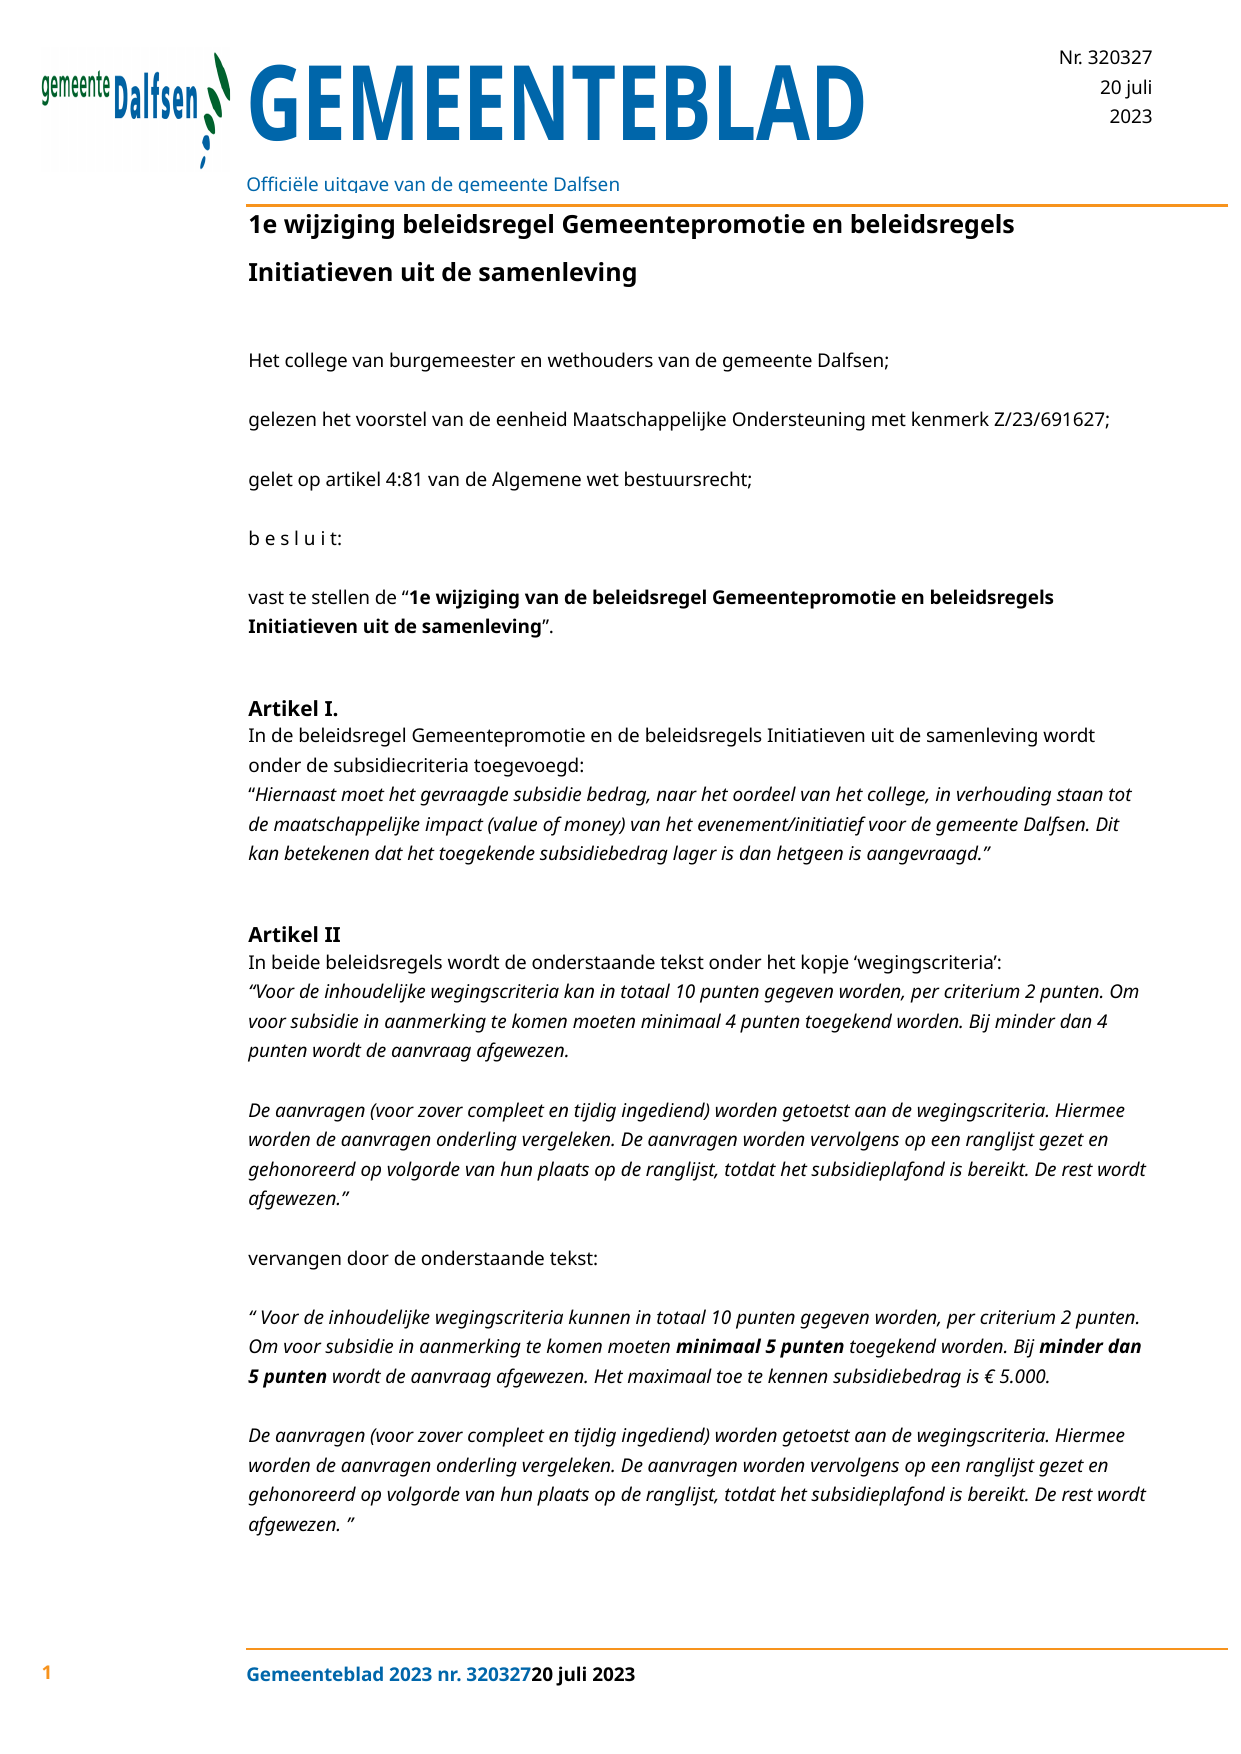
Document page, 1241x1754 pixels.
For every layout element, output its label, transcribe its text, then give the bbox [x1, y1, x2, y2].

text “Hiernaast moet het gevraagde subsidie bedrag, naar het oordeel van het college, in verhouding staan tot de maatschappelijke impact (value of money) van het evenement/initiatief voor de gemeente Dalfsen. Dit kan betekenen dat het toegekende subsidiebedrag lager is dan hetgeen is aangevraagd.” [248, 781, 1152, 866]
text 1e wijziging beleidsregel Gemeentepromotie en beleidsregels Initiatieven uit de samenleving [248, 207, 1152, 288]
text “Voor de inhoudelijke wegingscriteria kan in totaal 10 punten gegeven worden, per criterium 2 punten. Om voor subsidie in aanmerking te komen moeten minimaal 4 punten toegekend worden. Bij minder dan 4 punten wordt de aanvraag afgewezen. [248, 978, 1152, 1063]
text vast te stellen de “1e wijziging van de beleidsregel Gemeentepromotie en beleidsregels Initiatieven uit de samenleving”. [248, 584, 1152, 639]
text gelet op artikel 4:81 van de Algemene wet bestuursrecht; [248, 466, 1152, 492]
text Artikel I. [248, 694, 1152, 722]
text De aanvragen (voor zover compleet en tijdig ingediend) worden getoetst aan de wegingscriteria. Hiermee worden de aanvragen onderling vergeleken. De aanvragen worden vervolgens op een ranglijst gezet en gehonoreerd op volgorde van hun plaats op de ranglijst, totdat het subsidieplafond is bereikt. De rest wordt afgewezen.” [248, 1097, 1152, 1211]
text In de beleidsregel Gemeentepromotie en de beleidsregels Initiatieven uit de samenleving wordt onder de subsidiecriteria toegevoegd: [248, 722, 1152, 777]
text b e s l u i t: [248, 525, 1152, 551]
text “ Voor de inhoudelijke wegingscriteria kunnen in totaal 10 punten gegeven worden, per criterium 2 punten. Om voor subsidie in aanmerking te komen moeten minimaal 5 punten toegekend worden. Bij minder dan 5 punten wordt de aanvraag afgewezen. Het maximaal toe te kennen subsidiebedrag is € 5.000. [248, 1304, 1152, 1389]
picture [41, 47, 231, 172]
text Artikel II [248, 921, 1152, 949]
text vervangen door de onderstaande tekst: [248, 1245, 1152, 1271]
text Het college van burgemeester en wethouders van de gemeente Dalfsen; [248, 347, 1152, 373]
text In beide beleidsregels wordt de onderstaande tekst onder het kopje ‘wegingscriteria’: [248, 949, 1152, 975]
text De aanvragen (voor zover compleet en tijdig ingediend) worden getoetst aan de wegingscriteria. Hiermee worden de aanvragen onderling vergeleken. De aanvragen worden vervolgens op een ranglijst gezet en gehonoreerd op volgorde van hun plaats op de ranglijst, totdat het subsidieplafond is bereikt. De rest wordt afgewezen. ” [248, 1422, 1152, 1537]
text gelezen het voorstel van de eenheid Maatschappelijke Ondersteuning met kenmerk Z/23/691627; [248, 407, 1152, 432]
